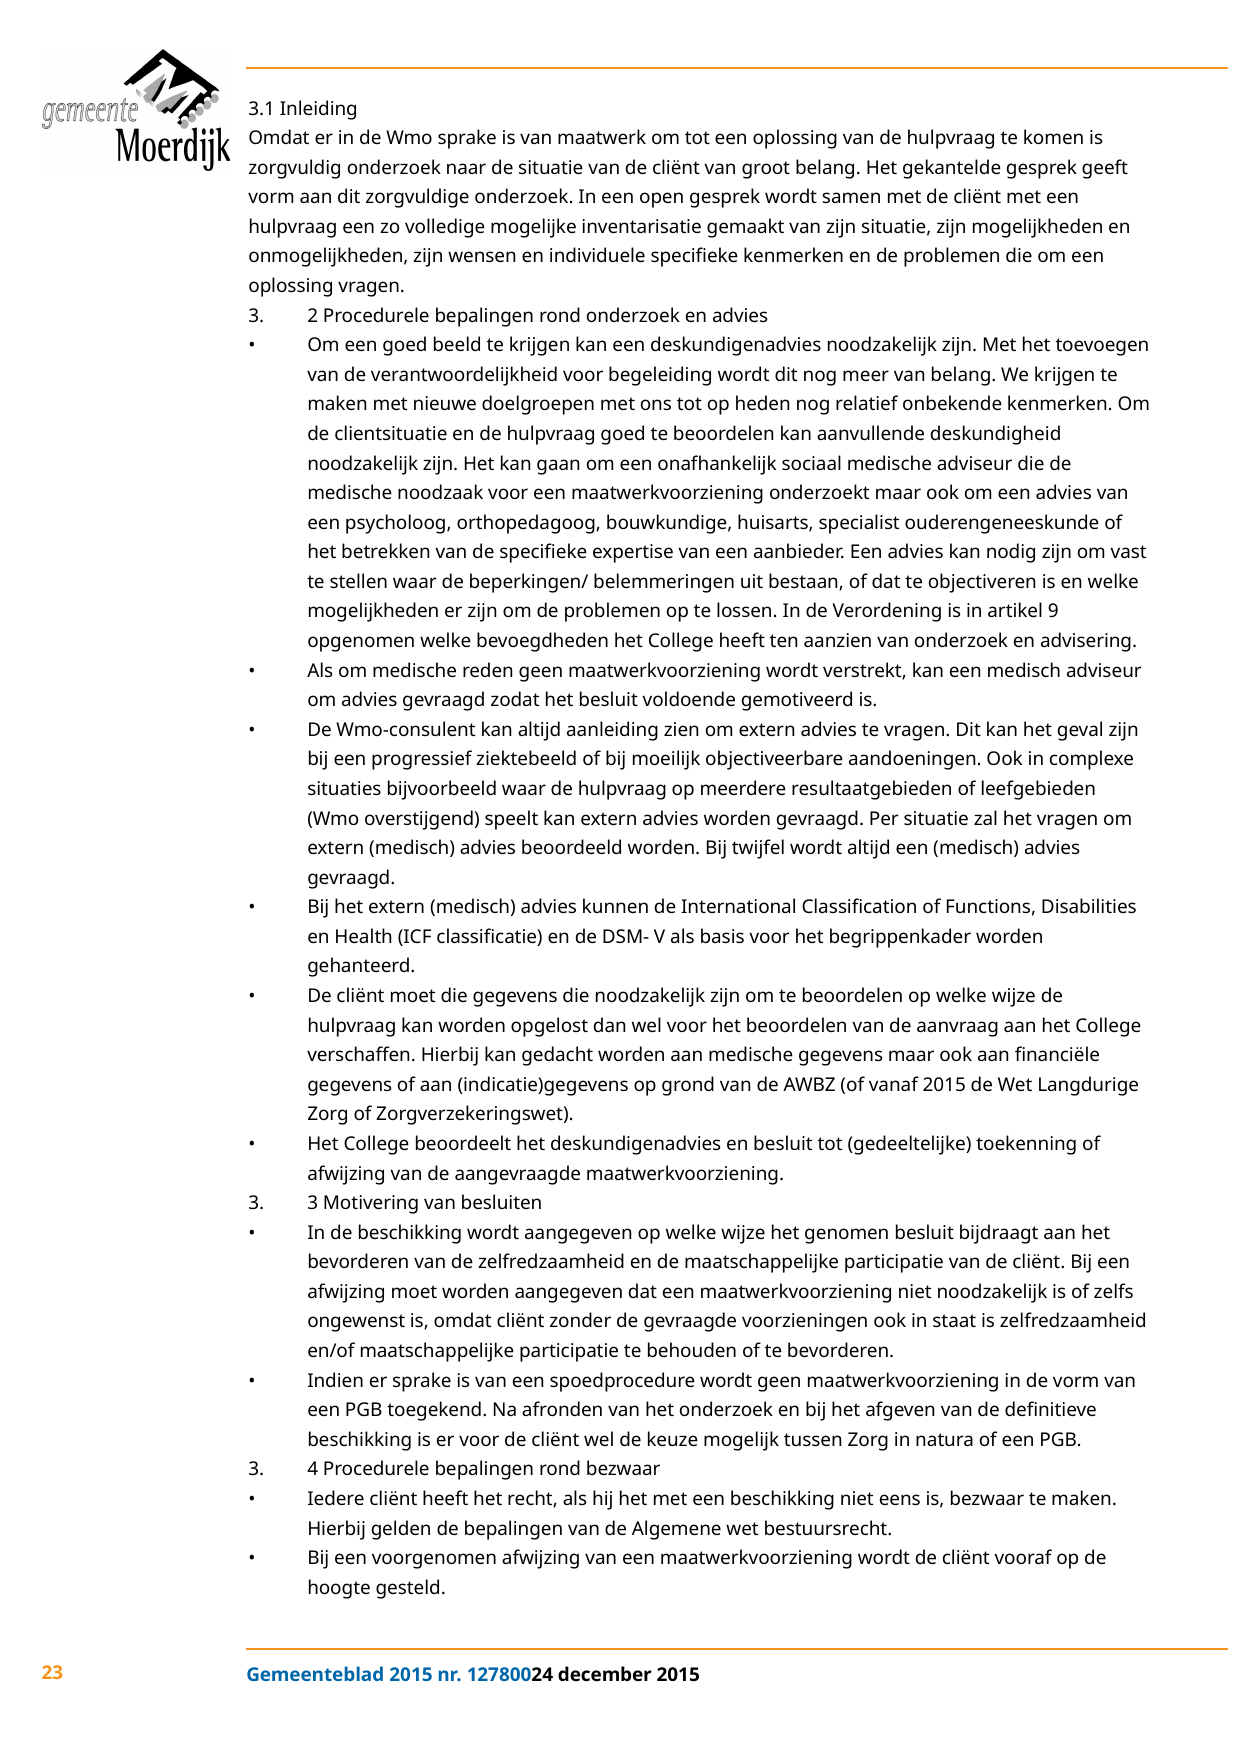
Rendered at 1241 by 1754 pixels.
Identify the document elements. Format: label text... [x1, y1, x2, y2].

list Bij een voorgenomen afwijzing van een maatwerkvoorziening wordt de cliënt vooraf op de hoogte gesteld. [248, 1544, 1152, 1600]
list Als om medische reden geen maatwerkvoorziening wordt verstrekt, kan een medisch adviseur om advies gevraagd zodat het besluit voldoende gemotiveerd is. [248, 657, 1152, 712]
list 3 Motivering van besluiten [248, 1189, 1152, 1215]
list Om een goed beeld te krijgen kan een deskundigenadvies noodzakelijk zijn. Met het toevoegen van de verantwoordelijkheid voor begeleiding wordt dit nog meer van belang. We krijgen te maken met nieuwe doelgroepen met ons tot op heden nog relatief onbekende kenmerken. Om de clientsituatie en de hulpvraag goed te beoordelen kan aanvullende deskundigheid noodzakelijk zijn. Het kan gaan om een onafhankelijk sociaal medische adviseur die de medische noodzaak voor een maatwerkvoorziening onderzoekt maar ook om een advies van een psycholoog, orthopedagoog, bouwkundige, huisarts, specialist ouderengeneeskunde of het betrekken van de specifieke expertise van een aanbieder. Een advies kan nodig zijn om vast te stellen waar de beperkingen/ belemmeringen uit bestaan, of dat te objectiveren is en welke mogelijkheden er zijn om de problemen op te lossen. In de Verordening is in artikel 9 opgenomen welke bevoegdheden het College heeft ten aanzien van onderzoek en advisering. [248, 331, 1152, 653]
list In de beschikking wordt aangegeven op welke wijze het genomen besluit bijdraagt aan het bevorderen van de zelfredzaamheid en de maatschappelijke participatie van de cliënt. Bij een afwijzing moet worden aangegeven dat een maatwerkvoorziening niet noodzakelijk is of zelfs ongewenst is, omdat cliënt zonder de gevraagde voorzieningen ook in staat is zelfredzaamheid en/of maatschappelijke participatie te behouden of te bevorderen. [248, 1219, 1152, 1363]
list Iedere cliënt heeft het recht, als hij het met een beschikking niet eens is, bezwaar te maken. Hierbij gelden de bepalingen van de Algemene wet bestuursrecht. [248, 1485, 1152, 1541]
list Bij het extern (medisch) advies kunnen de International Classification of Functions, Disabilities en Health (ICF classificatie) en de DSM- V als basis voor het begrippenkader worden gehanteerd. [248, 893, 1152, 978]
text 3.1 Inleiding [248, 95, 1152, 121]
list 4 Procedurele bepalingen rond bezwaar [248, 1456, 1152, 1481]
list De Wmo-consulent kan altijd aanleiding zien om extern advies te vragen. Dit kan het geval zijn bij een progressief ziektebeeld of bij moeilijk objectiveerbare aandoeningen. Ook in complexe situaties bijvoorbeeld waar de hulpvraag op meerdere resultaatgebieden of leefgebieden (Wmo overstijgend) speelt kan extern advies worden gevraagd. Per situatie zal het vragen om extern (medisch) advies beoordeeld worden. Bij twijfel wordt altijd een (medisch) advies gevraagd. [248, 716, 1152, 890]
list De cliënt moet die gegevens die noodzakelijk zijn om te beoordelen op welke wijze de hulpvraag kan worden opgelost dan wel voor het beoordelen van de aanvraag aan het College verschaffen. Hierbij kan gedacht worden aan medische gegevens maar ook aan financiële gegevens of aan (indicatie)gegevens op grond van de AWBZ (of vanaf 2015 de Wet Langdurige Zorg of Zorgverzekeringswet). [248, 982, 1152, 1126]
list Indien er sprake is van een spoedprocedure wordt geen maatwerkvoorziening in de vorm van een PGB toegekend. Na afronden van het onderzoek en bij het afgeven van de definitieve beschikking is er voor de cliënt wel de keuze mogelijk tussen Zorg in natura of een PGB. [248, 1367, 1152, 1452]
picture [41, 47, 231, 172]
list Het College beoordeelt het deskundigenadvies en besluit tot (gedeeltelijke) toekenning of afwijzing van de aangevraagde maatwerkvoorziening. [248, 1130, 1152, 1186]
text Omdat er in de Wmo sprake is van maatwerk om tot een oplossing van de hulpvraag te komen is zorgvuldig onderzoek naar de situatie van de cliënt van groot belang. Het gekantelde gesprek geeft vorm aan dit zorgvuldige onderzoek. In een open gesprek wordt samen met de cliënt met een hulpvraag een zo volledige mogelijke inventarisatie gemaakt van zijn situatie, zijn mogelijkheden en onmogelijkheden, zijn wensen en individuele specifieke kenmerken en de problemen die om een oplossing vragen. [248, 124, 1152, 298]
list 2 Procedurele bepalingen rond onderzoek en advies [248, 302, 1152, 328]
